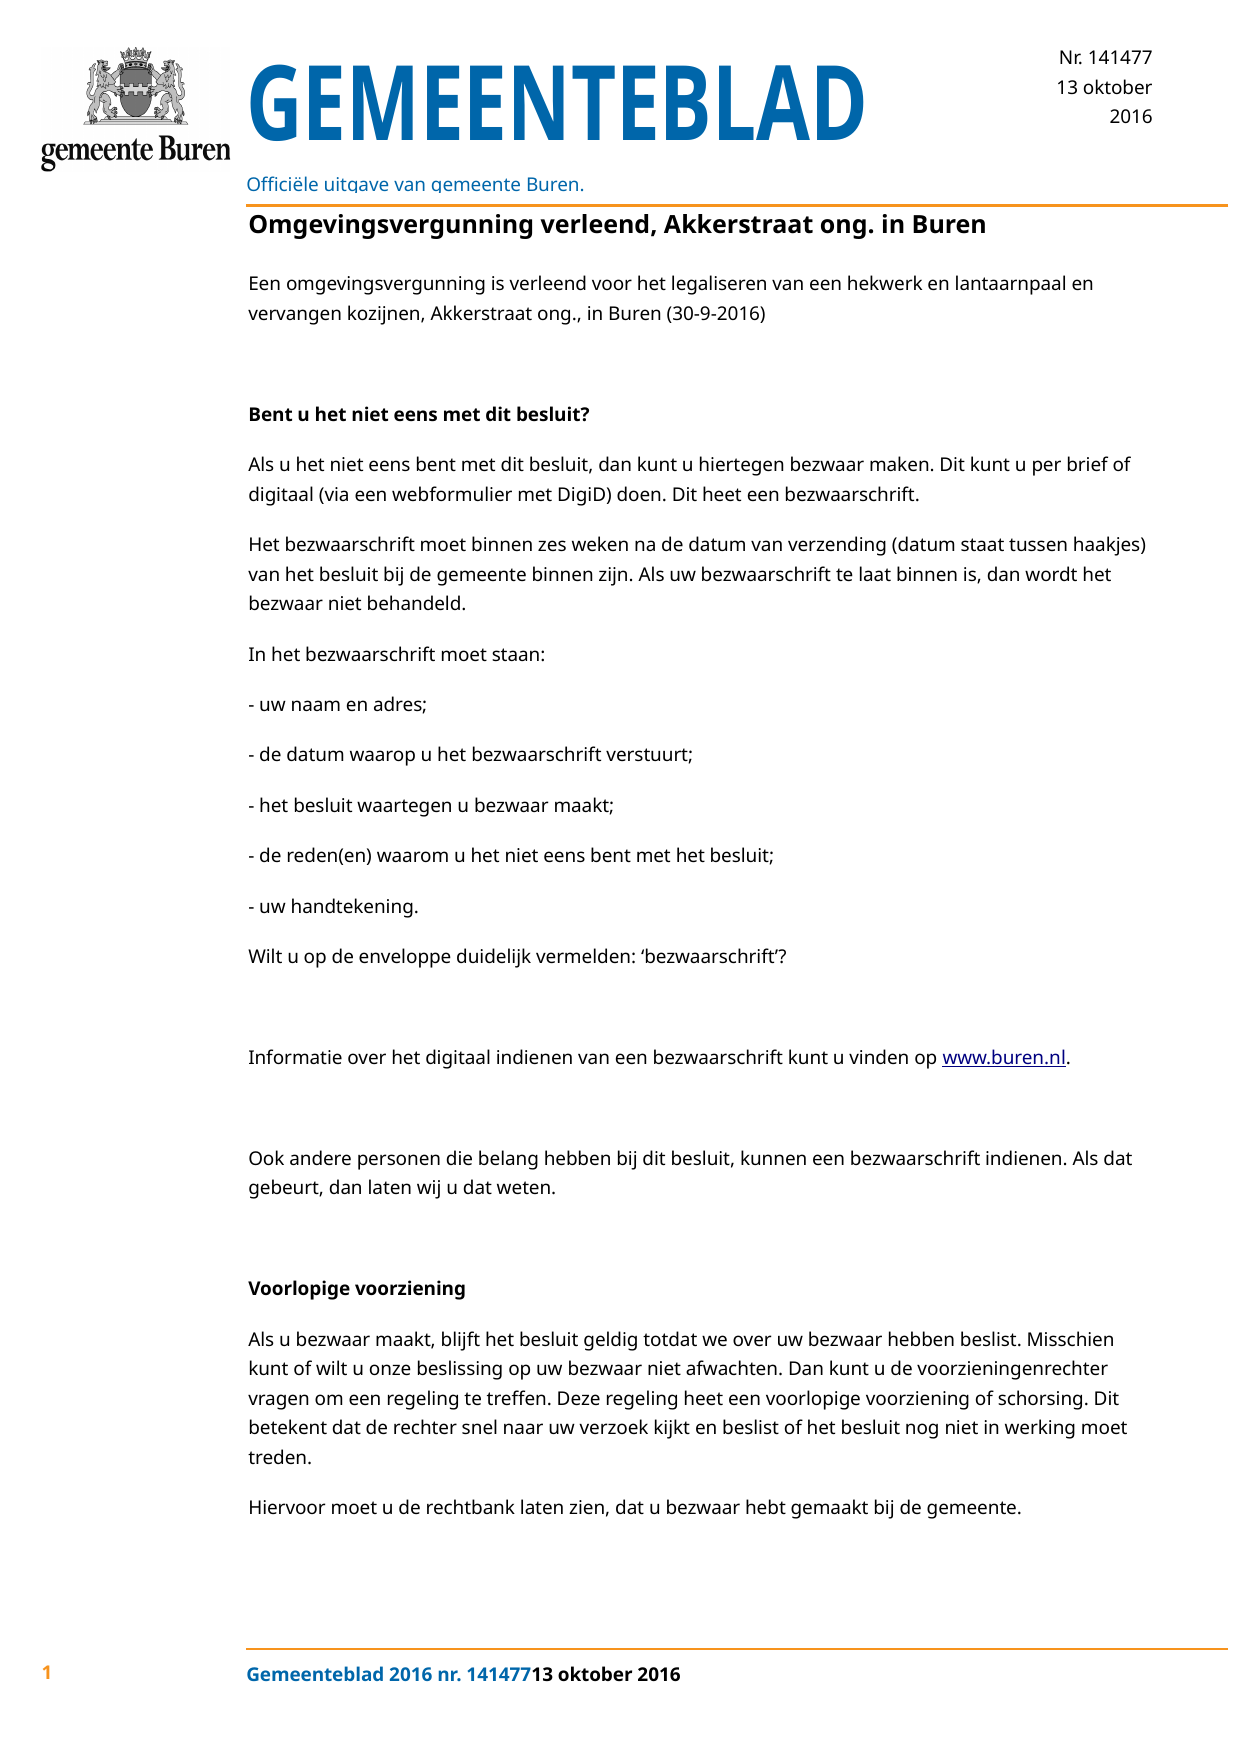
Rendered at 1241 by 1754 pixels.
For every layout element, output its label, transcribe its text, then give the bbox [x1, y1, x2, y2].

text - uw naam en adres; [248, 691, 1152, 717]
picture [41, 47, 231, 172]
text - de reden(en) waarom u het niet eens bent met het besluit; [248, 842, 1152, 868]
text Bent u het niet eens met dit besluit? [248, 401, 1152, 426]
text - uw handtekening. [248, 893, 1152, 918]
text - het besluit waartegen u bezwaar maakt; [248, 792, 1152, 818]
text Het bezwaarschrift moet binnen zes weken na de datum van verzending (datum staat tussen haakjes) van het besluit bij de gemeente binnen zijn. Als uw bezwaarschrift te laat binnen is, dan wordt het bezwaar niet behandeld. [248, 531, 1152, 616]
text Als u het niet eens bent met dit besluit, dan kunt u hiertegen bezwaar maken. Dit kunt u per brief of digitaal (via een webformulier met DigiD) doen. Dit heet een bezwaarschrift. [248, 451, 1152, 506]
text Hiervoor moet u de rechtbank laten zien, dat u bezwaar hebt gemaakt bij de gemeente. [248, 1494, 1152, 1520]
text - de datum waarop u het bezwaarschrift verstuurt; [248, 742, 1152, 767]
text Informatie over het digitaal indienen van een bezwaarschrift kunt u vinden op www.buren.nl. [248, 1044, 1152, 1070]
text Wilt u op de enveloppe duidelijk vermelden: ‘bezwaarschrift’? [248, 943, 1152, 969]
text Omgevingsvergunning verleend, Akkerstraat ong. in Buren [248, 207, 1152, 241]
text In het bezwaarschrift moet staan: [248, 641, 1152, 666]
text Voorlopige voorziening [248, 1275, 1152, 1301]
text Een omgevingsvergunning is verleend voor het legaliseren van een hekwerk en lantaarnpaal en vervangen kozijnen, Akkerstraat ong., in Buren (30-9-2016) [248, 270, 1152, 326]
text Als u bezwaar maakt, blijft het besluit geldig totdat we over uw bezwaar hebben beslist. Misschien kunt of wilt u onze beslissing op uw bezwaar niet afwachten. Dan kunt u de voorzieningenrechter vragen om een regeling te treffen. Deze regeling heet een voorlopige voorziening of schorsing. Dit betekent dat de rechter snel naar uw verzoek kijkt en beslist of het besluit nog niet in werking moet treden. [248, 1326, 1152, 1470]
text Ook andere personen die belang hebben bij dit besluit, kunnen een bezwaarschrift indienen. Als dat gebeurt, dan laten wij u dat weten. [248, 1145, 1152, 1200]
